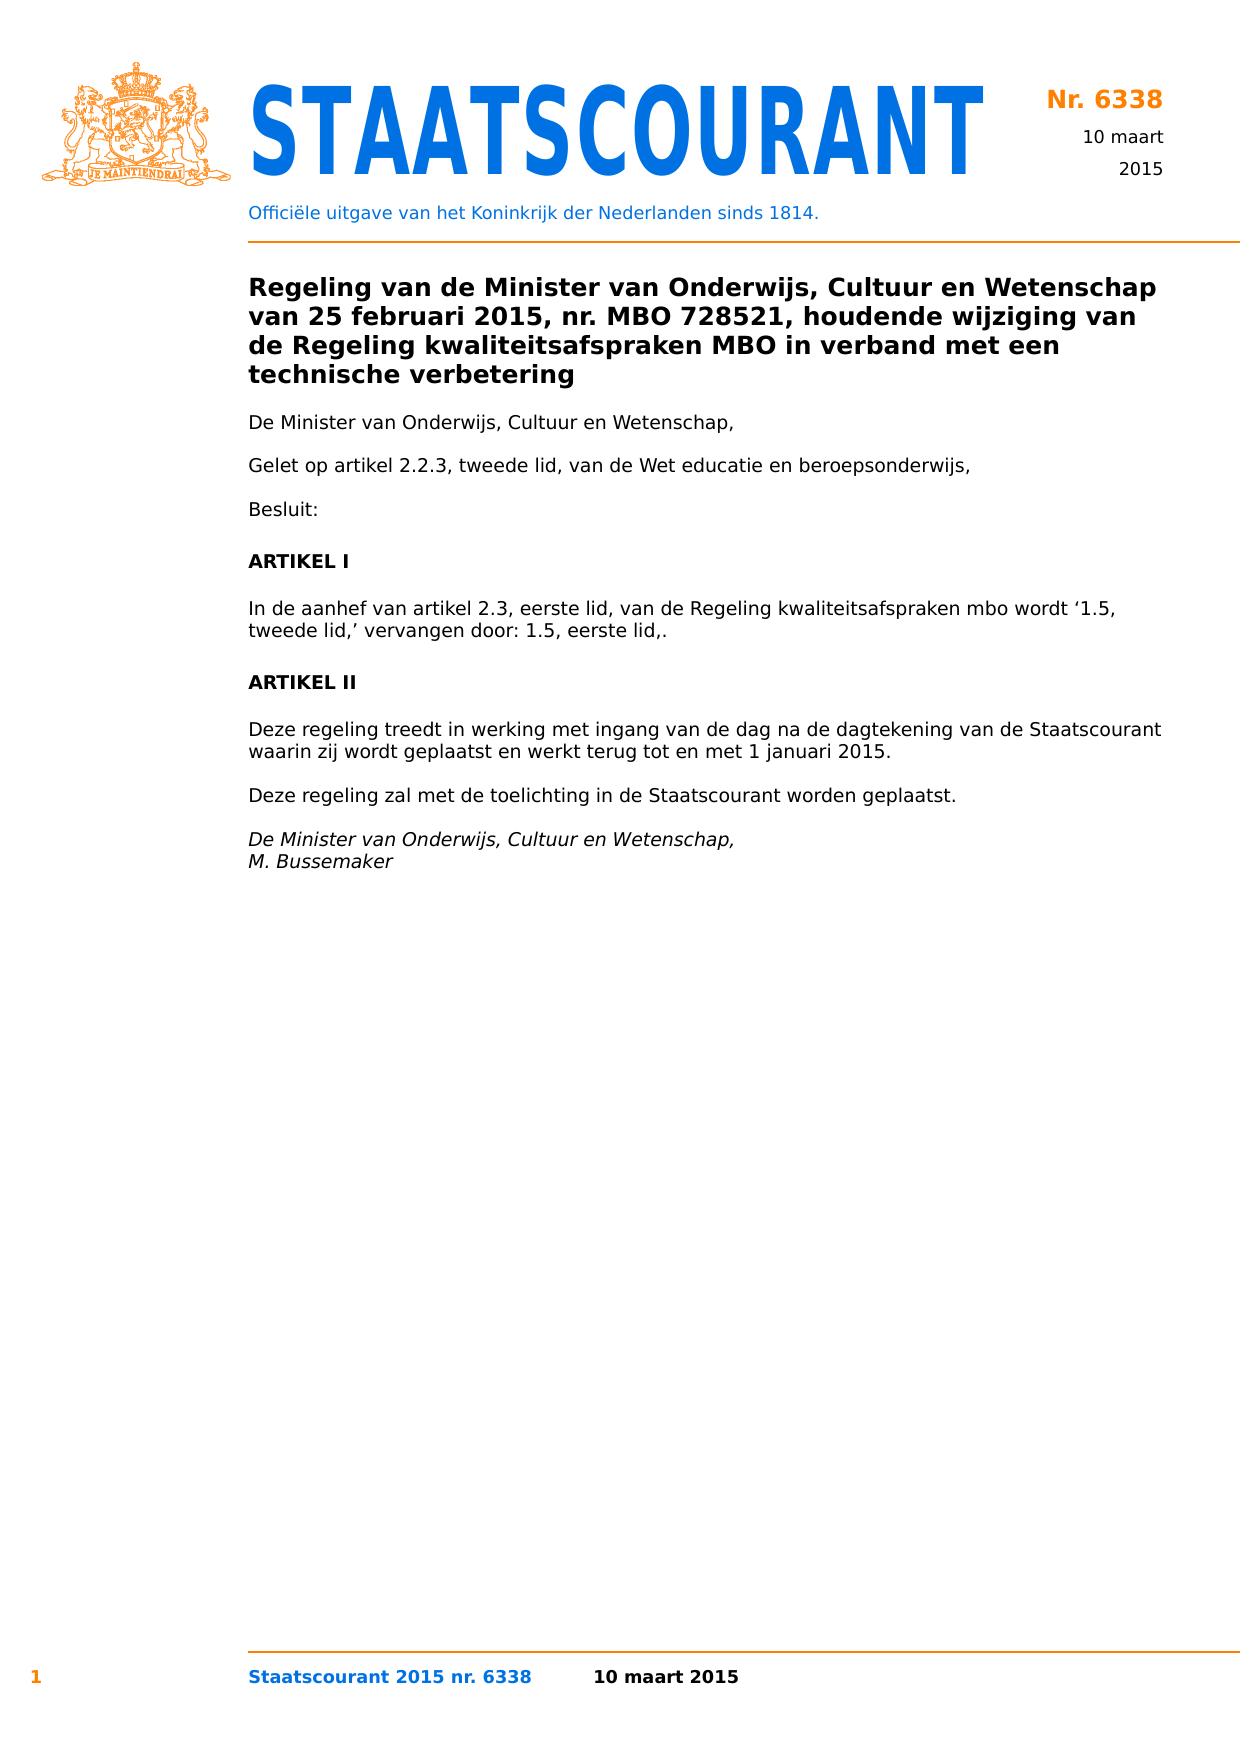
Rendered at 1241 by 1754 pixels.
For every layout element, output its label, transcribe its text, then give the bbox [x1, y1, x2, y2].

table_header STAATSCOURANT [248, 62, 998, 203]
subtitle ARTIKEL II [248, 672, 1163, 694]
text De Minister van Onderwijs, Cultuur en Wetenschap, M. Bussemaker [248, 829, 1163, 873]
picture [41, 62, 231, 186]
subtitle ARTIKEL I [248, 551, 1163, 573]
text De Minister van Onderwijs, Cultuur en Wetenschap, [248, 412, 1163, 433]
table_cell Officiële uitgave van het Koninkrijk der Nederlanden sinds 1814. [248, 203, 1240, 241]
text Gelet op artikel 2.2.3, tweede lid, van de Wet educatie en beroepsonderwijs, [248, 455, 1163, 477]
text Deze regeling treedt in werking met ingang van de dag na de dagtekening van de Staatscourant waarin zij wordt geplaatst en werkt terug tot en met 1 januari 2015. [248, 719, 1163, 763]
table_cell 2015 [998, 153, 1240, 203]
text Deze regeling zal met de toelichting in de Staatscourant worden geplaatst. [248, 785, 1163, 807]
table_header Nr. 6338 [998, 62, 1240, 121]
subtitle Regeling van de Minister van Onderwijs, Cultuur en Wetenschap van 25 februari 2015, nr. MBO 728521, houdende wijziging van de Regeling kwaliteitsafspraken MBO in verband met een technische verbetering [248, 273, 1163, 390]
text Besluit: [248, 499, 1163, 521]
table_cell 10 maart [998, 121, 1240, 153]
table_header [25, 62, 248, 241]
text In de aanhef van artikel 2.3, eerste lid, van de Regeling kwaliteitsafspraken mbo wordt ‘1.5, tweede lid,’ vervangen door: 1.5, eerste lid,. [248, 598, 1163, 642]
